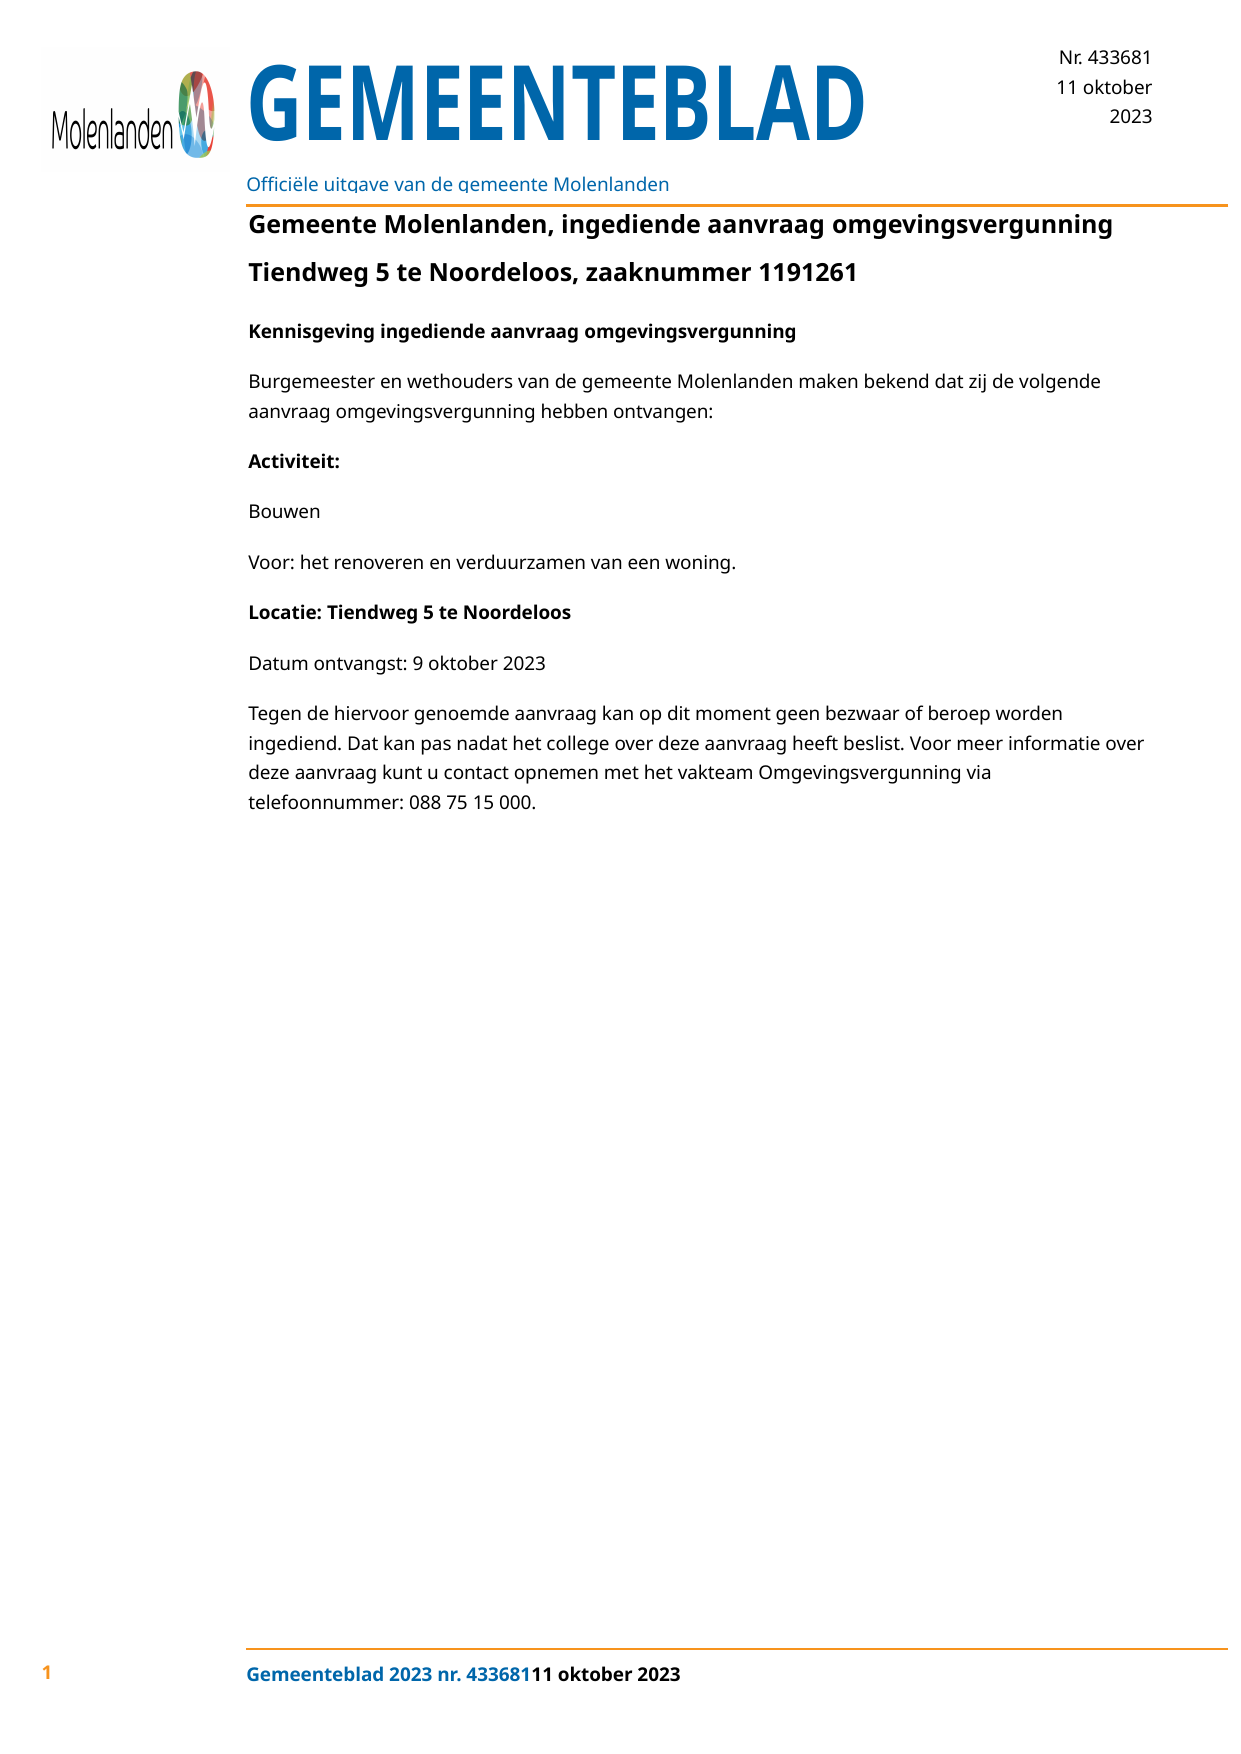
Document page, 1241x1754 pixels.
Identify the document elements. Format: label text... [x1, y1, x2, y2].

text Activiteit: [248, 448, 1152, 474]
text Voor: het renoveren en verduurzamen van een woning. [248, 549, 1152, 575]
picture [41, 47, 231, 172]
text Bouwen [248, 499, 1152, 524]
text Locatie: Tiendweg 5 te Noordeloos [248, 599, 1152, 625]
text Kennisgeving ingediende aanvraag omgevingsvergunning [248, 318, 1152, 344]
text Gemeente Molenlanden, ingediende aanvraag omgevingsvergunning Tiendweg 5 te Noordeloos, zaaknummer 1191261 [248, 207, 1152, 288]
text Burgemeester en wethouders van de gemeente Molenlanden maken bekend dat zij de volgende aanvraag omgevingsvergunning hebben ontvangen: [248, 368, 1152, 424]
text Tegen de hiervoor genoemde aanvraag kan op dit moment geen bezwaar of beroep worden ingediend. Dat kan pas nadat het college over deze aanvraag heeft beslist. Voor meer informatie over deze aanvraag kunt u contact opnemen met het vakteam Omgevingsvergunning via telefoonnummer: 088 75 15 000. [248, 700, 1152, 815]
text Datum ontvangst: 9 oktober 2023 [248, 650, 1152, 676]
